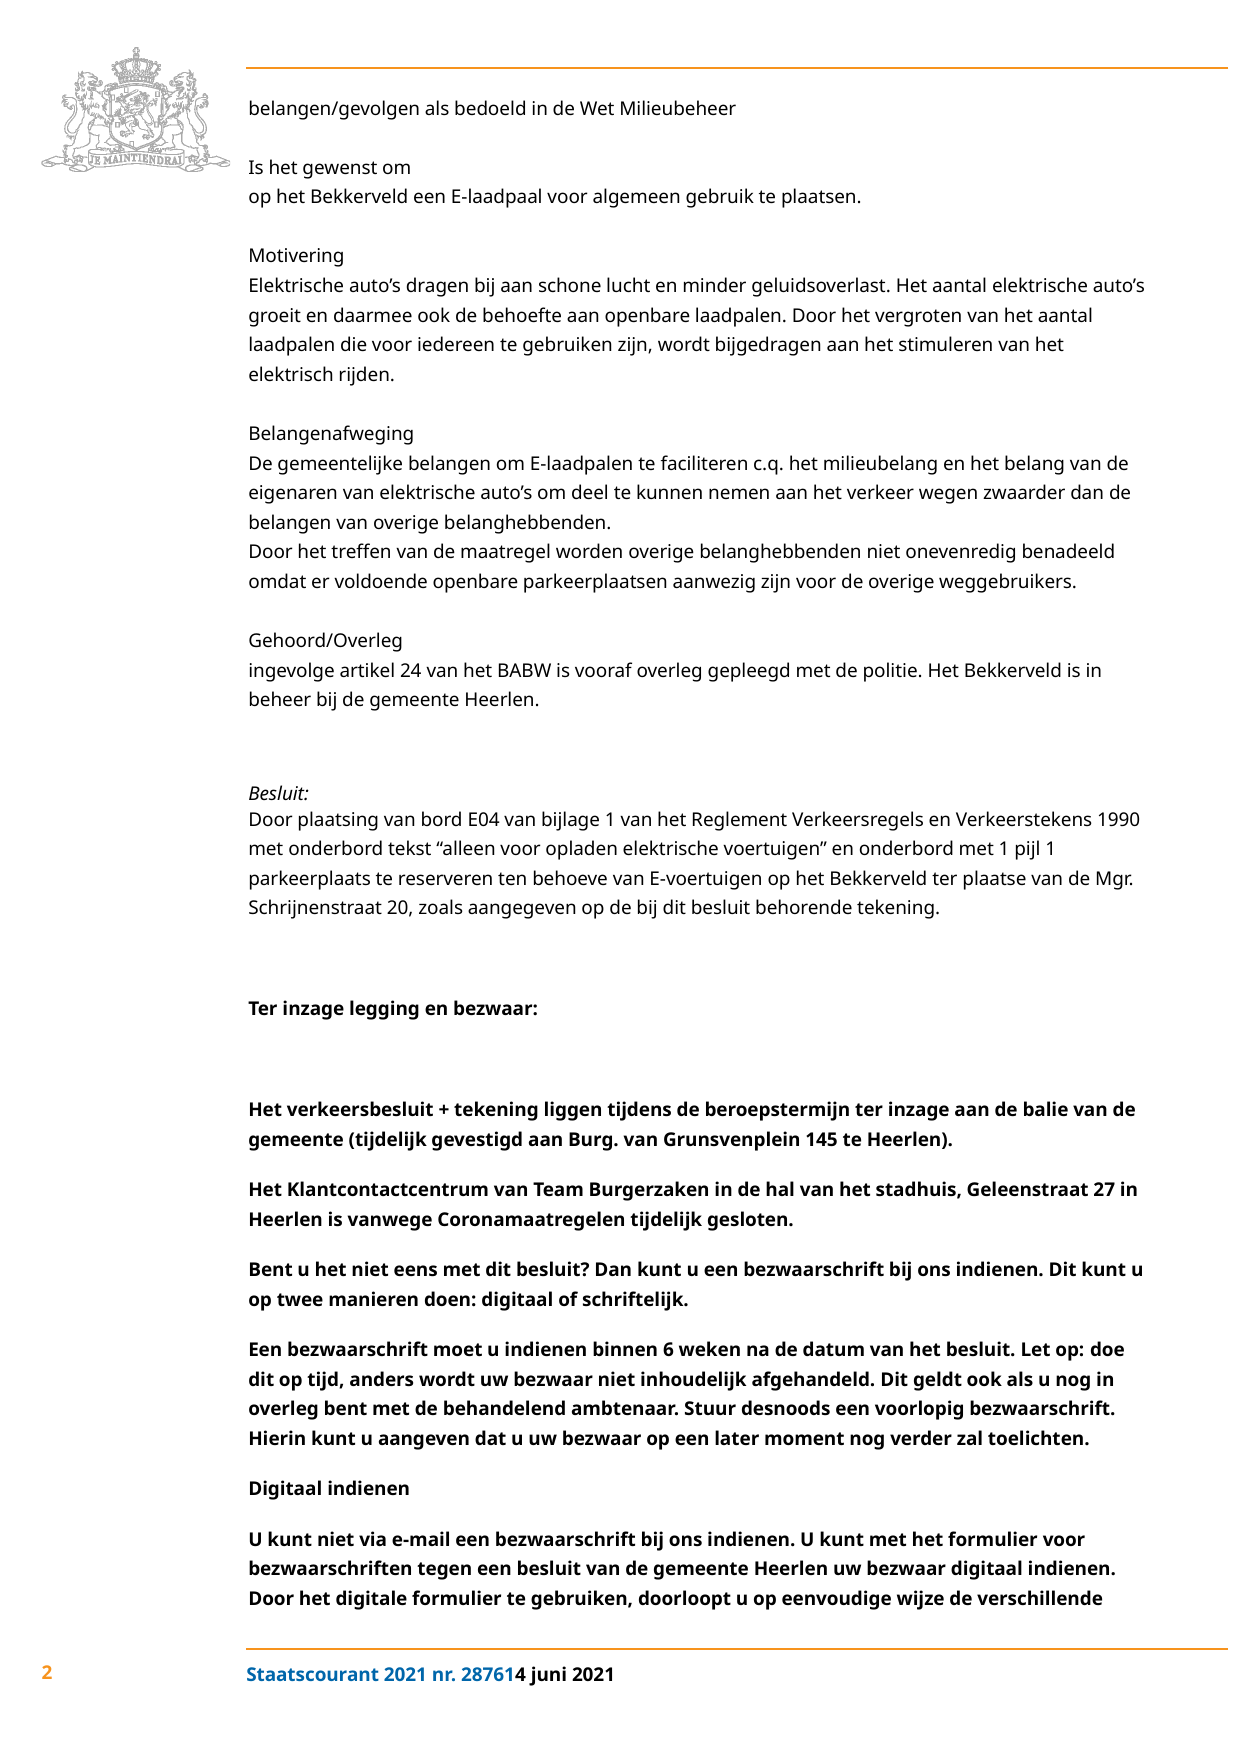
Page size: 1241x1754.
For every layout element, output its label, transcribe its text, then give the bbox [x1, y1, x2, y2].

text Een bezwaarschrift moet u indienen binnen 6 weken na de datum van het besluit. Let op: doe dit op tijd, anders wordt uw bezwaar niet inhoudelijk afgehandeld. Dit geldt ook als u nog in overleg bent met de behandelend ambtenaar. Stuur desnoods een voorlopig bezwaarschrift. Hierin kunt u aangeven dat u uw bezwaar op een later moment nog verder zal toelichten. [248, 1336, 1152, 1451]
text Belangenafweging [248, 420, 1152, 446]
text Besluit: [248, 780, 1152, 806]
text Elektrische auto’s dragen bij aan schone lucht en minder geluidsoverlast. Het aantal elektrische auto’s groeit en daarmee ook de behoefte aan openbare laadpalen. Door het vergroten van het aantal laadpalen die voor iedereen te gebruiken zijn, wordt bijgedragen aan het stimuleren van het elektrisch rijden. [248, 272, 1152, 387]
text U kunt niet via e-mail een bezwaarschrift bij ons indienen. U kunt met het formulier voor bezwaarschriften tegen een besluit van de gemeente Heerlen uw bezwaar digitaal indienen. Door het digitale formulier te gebruiken, doorloopt u op eenvoudige wijze de verschillende [248, 1526, 1152, 1611]
text ingevolge artikel 24 van het BABW is vooraf overleg gepleegd met de politie. Het Bekkerveld is in beheer bij de gemeente Heerlen. [248, 657, 1152, 712]
text Gehoord/Overleg [248, 627, 1152, 653]
text Ter inzage legging en bezwaar: [248, 995, 1152, 1021]
text op het Bekkerveld een E-laadpaal voor algemeen gebruik te plaatsen. [248, 183, 1152, 209]
text Door het treffen van de maatregel worden overige belanghebbenden niet onevenredig benadeeld omdat er voldoende openbare parkeerplaatsen aanwezig zijn voor de overige weggebruikers. [248, 538, 1152, 594]
picture [41, 47, 231, 172]
text Motivering [248, 243, 1152, 268]
text Door plaatsing van bord E04 van bijlage 1 van het Reglement Verkeersregels en Verkeerstekens 1990 met onderbord tekst “alleen voor opladen elektrische voertuigen” en onderbord met 1 pijl 1 parkeerplaats te reserveren ten behoeve van E-voertuigen op het Bekkerveld ter plaatse van de Mgr. Schrijnenstraat 20, zoals aangegeven op de bij dit besluit behorende tekening. [248, 806, 1152, 920]
text Digitaal indienen [248, 1475, 1152, 1501]
text Het verkeersbesluit + tekening liggen tijdens de beroepstermijn ter inzage aan de balie van de gemeente (tijdelijk gevestigd aan Burg. van Grunsvenplein 145 te Heerlen). [248, 1096, 1152, 1151]
text Bent u het niet eens met dit besluit? Dan kunt u een bezwaarschrift bij ons indienen. Dit kunt u op twee manieren doen: digitaal of schriftelijk. [248, 1256, 1152, 1311]
text De gemeentelijke belangen om E-laadpalen te faciliteren c.q. het milieubelang en het belang van de eigenaren van elektrische auto’s om deel te kunnen nemen aan het verkeer wegen zwaarder dan de belangen van overige belanghebbenden. [248, 450, 1152, 535]
text belangen/gevolgen als bedoeld in de Wet Milieubeheer [248, 95, 1152, 121]
text Het Klantcontactcentrum van Team Burgerzaken in de hal van het stadhuis, Geleenstraat 27 in Heerlen is vanwege Coronamaatregelen tijdelijk gesloten. [248, 1176, 1152, 1231]
text Is het gewenst om [248, 154, 1152, 180]
